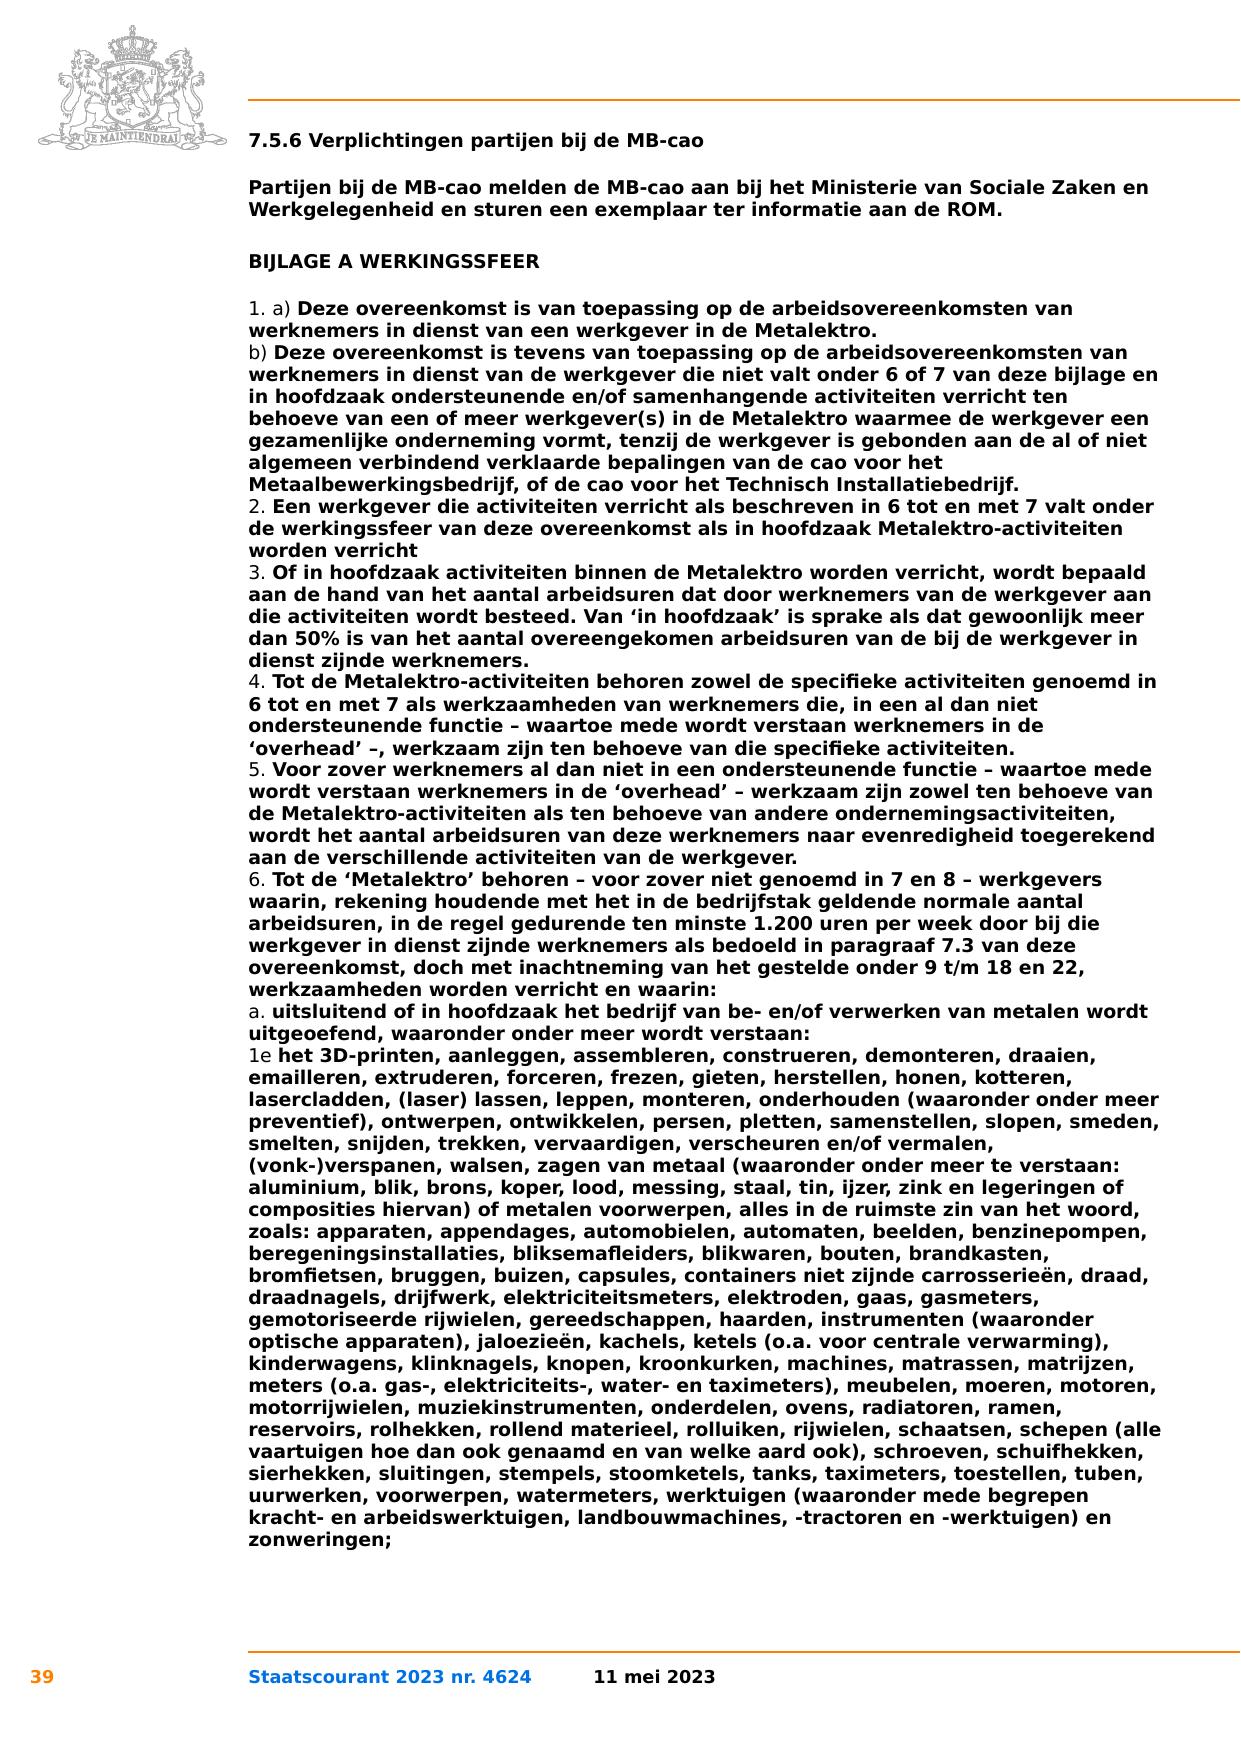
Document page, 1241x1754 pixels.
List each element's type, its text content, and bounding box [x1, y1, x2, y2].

text 1e het 3D-printen, aanleggen, assembleren, construeren, demonteren, draaien, emailleren, extruderen, forceren, frezen, gieten, herstellen, honen, kotteren, lasercladden, (laser) lassen, leppen, monteren, onderhouden (waaronder onder meer preventief), ontwerpen, ontwikkelen, persen, pletten, samenstellen, slopen, smeden, smelten, snijden, trekken, vervaardigen, verscheuren en/of vermalen, (vonk-)verspanen, walsen, zagen van metaal (waaronder onder meer te verstaan: aluminium, blik, brons, koper, lood, messing, staal, tin, ijzer, zink en legeringen of composities hiervan) of metalen voorwerpen, alles in de ruimste zin van het woord, zoals: apparaten, appendages, automobielen, automaten, beelden, benzinepompen, beregeningsinstallaties, bliksemafleiders, blikwaren, bouten, brandkasten, bromfietsen, bruggen, buizen, capsules, containers niet zijnde carrosserieën, draad, draadnagels, drijfwerk, elektriciteitsmeters, elektroden, gaas, gasmeters, gemotoriseerde rijwielen, gereedschappen, haarden, instrumenten (waaronder optische apparaten), jaloezieën, kachels, ketels (o.a. voor centrale verwarming), kinderwagens, klinknagels, knopen, kroonkurken, machines, matrassen, matrijzen, meters (o.a. gas-, elektriciteits-, water- en taximeters), meubelen, moeren, motoren, motorrijwielen, muziekinstrumenten, onderdelen, ovens, radiatoren, ramen, reservoirs, rolhekken, rollend materieel, rolluiken, rijwielen, schaatsen, schepen (alle vaartuigen hoe dan ook genaamd en van welke aard ook), schroeven, schuifhekken, sierhekken, sluitingen, stempels, stoomketels, tanks, taximeters, toestellen, tuben, uurwerken, voorwerpen, watermeters, werktuigen (waaronder mede begrepen kracht- en arbeidswerktuigen, landbouwmachines, -tractoren en -werktuigen) en zonweringen; [248, 1045, 1163, 1551]
text b) Deze overeenkomst is tevens van toepassing op de arbeidsovereenkomsten van werknemers in dienst van de werkgever die niet valt onder 6 of 7 van deze bijlage en in hoofdzaak ondersteunende en/of samenhangende activiteiten verricht ten behoeve van een of meer werkgever(s) in de Metalektro waarmee de werkgever een gezamenlijke onderneming vormt, tenzij de werkgever is gebonden aan de al of niet algemeen verbindend verklaarde bepalingen van de cao voor het Metaalbewerkingsbedrijf, of de cao voor het Technisch Installatiebedrijf. [248, 342, 1163, 496]
picture [38, 25, 227, 150]
text 2. Een werkgever die activiteiten verricht als beschreven in 6 tot en met 7 valt onder de werkingssfeer van deze overeenkomst als in hoofdzaak Metalektro-activiteiten worden verricht [248, 496, 1163, 562]
text a. uitsluitend of in hoofdzaak het bedrijf van be- en/of verwerken van metalen wordt uitgeoefend, waaronder onder meer wordt verstaan: [248, 1001, 1163, 1045]
text 3. Of in hoofdzaak activiteiten binnen de Metalektro worden verricht, wordt bepaald aan de hand van het aantal arbeidsuren dat door werknemers van de werkgever aan die activiteiten wordt besteed. Van ‘in hoofdzaak’ is sprake als dat gewoonlijk meer dan 50% is van het aantal overeengekomen arbeidsuren van de bij de werkgever in dienst zijnde werknemers. [248, 562, 1163, 671]
text 5. Voor zover werknemers al dan niet in een ondersteunende functie – waartoe mede wordt verstaan werknemers in de ‘overhead’ – werkzaam zijn zowel ten behoeve van de Metalektro-activiteiten als ten behoeve van andere ondernemingsactiviteiten, wordt het aantal arbeidsuren van deze werknemers naar evenredigheid toegerekend aan de verschillende activiteiten van de werkgever. [248, 759, 1163, 869]
text Partijen bij de MB-cao melden de MB-cao aan bij het Ministerie van Sociale Zaken en Werkgelegenheid en sturen een exemplaar ter informatie aan de ROM. [248, 177, 1163, 221]
subtitle BIJLAGE A WERKINGSSFEER [248, 251, 1163, 273]
text 4. Tot de Metalektro-activiteiten behoren zowel de specifieke activiteiten genoemd in 6 tot en met 7 als werkzaamheden van werknemers die, in een al dan niet ondersteunende functie – waartoe mede wordt verstaan werknemers in de ‘overhead’ –, werkzaam zijn ten behoeve van die specifieke activiteiten. [248, 671, 1163, 759]
text 1. a) Deze overeenkomst is van toepassing op de arbeidsovereenkomsten van werknemers in dienst van een werkgever in de Metalektro. [248, 298, 1163, 342]
text 6. Tot de ‘Metalektro’ behoren – voor zover niet genoemd in 7 en 8 – werkgevers waarin, rekening houdende met het in de bedrijfstak geldende normale aantal arbeidsuren, in de regel gedurende ten minste 1.200 uren per week door bij die werkgever in dienst zijnde werknemers als bedoeld in paragraaf 7.3 van deze overeenkomst, doch met inachtneming van het gestelde onder 9 t/m 18 en 22, werkzaamheden worden verricht en waarin: [248, 869, 1163, 1001]
subtitle 7.5.6 Verplichtingen partijen bij de MB-cao [248, 130, 1163, 152]
